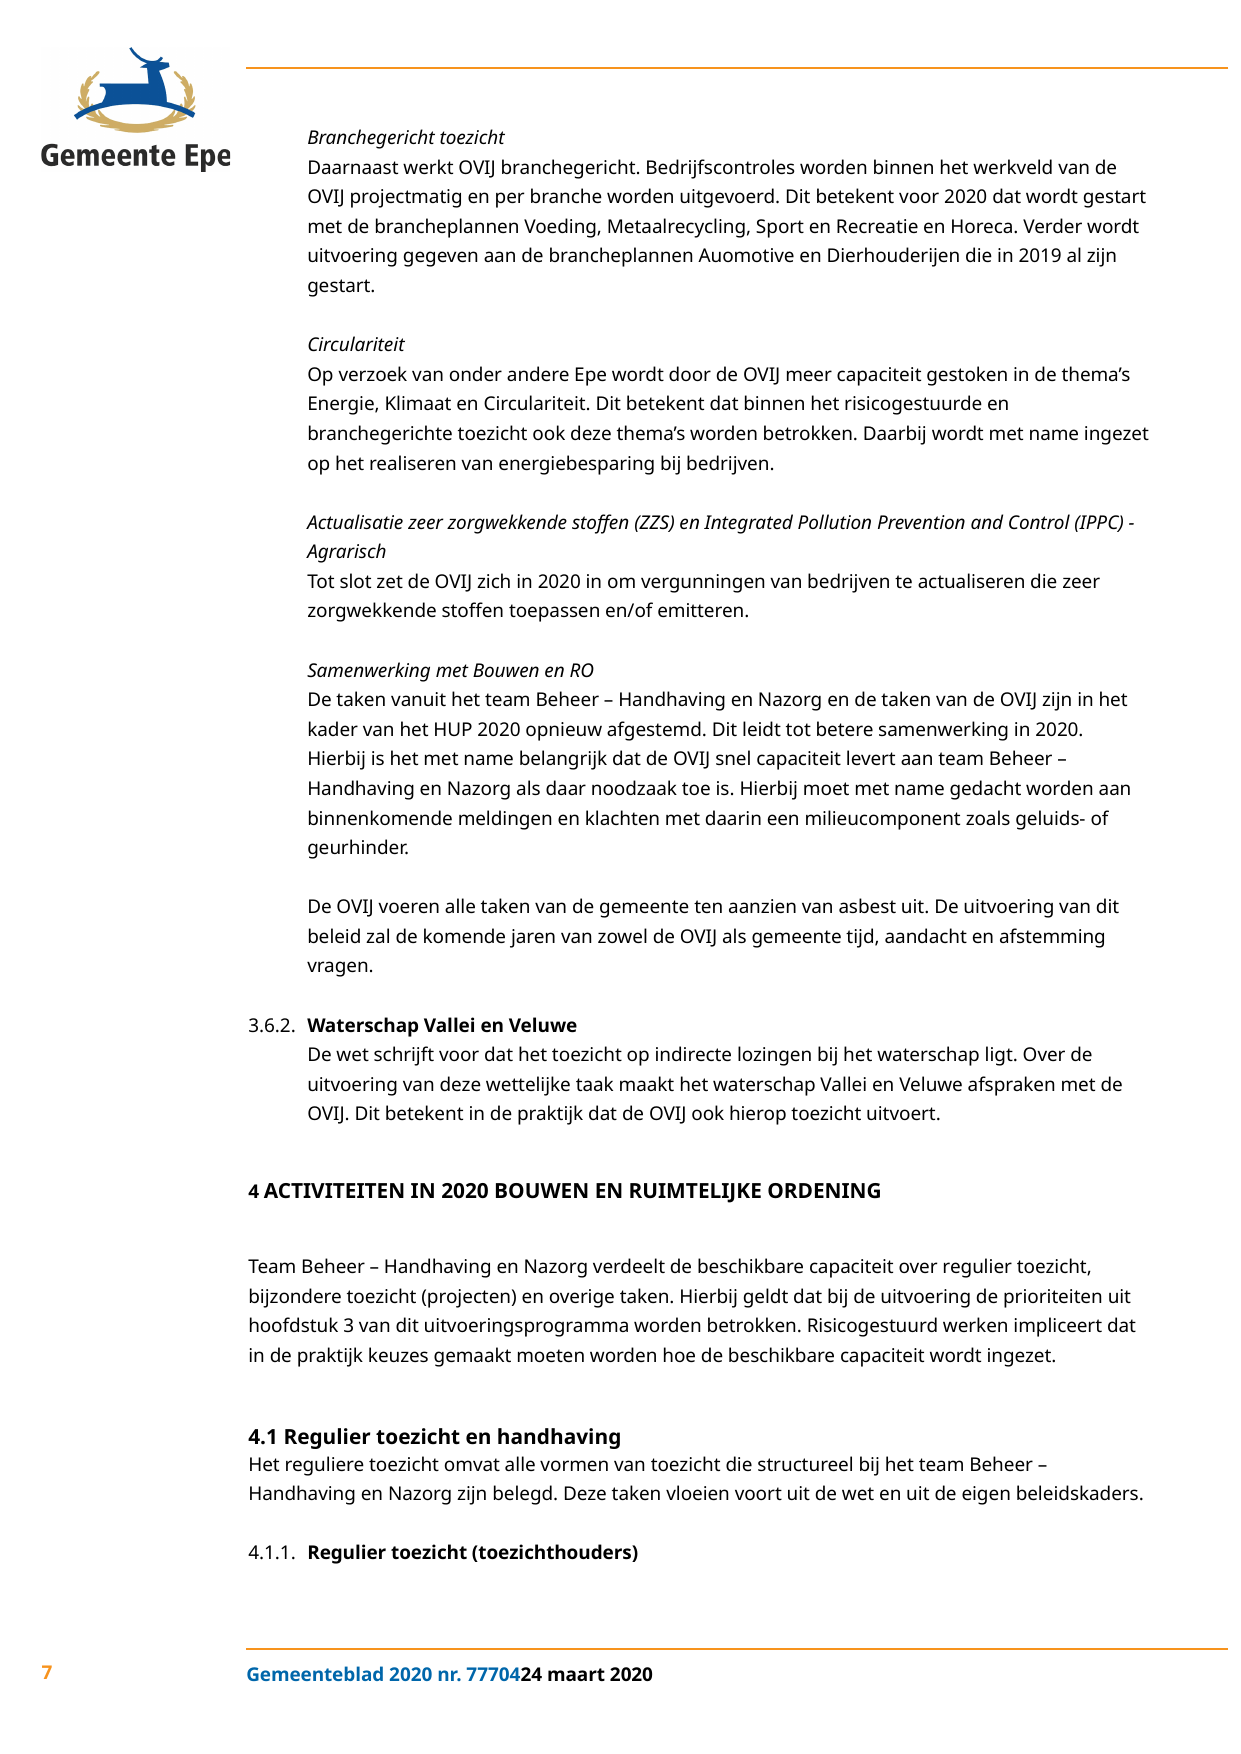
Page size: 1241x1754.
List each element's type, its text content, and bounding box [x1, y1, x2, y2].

list De wet schrijft voor dat het toezicht op indirecte lozingen bij het waterschap ligt. Over de uitvoering van deze wettelijke taak maakt het waterschap Vallei en Veluwe afspraken met de OVIJ. Dit betekent in de praktijk dat de OVIJ ook hierop toezicht uitvoert. [248, 1041, 1152, 1126]
list Tot slot zet de OVIJ zich in 2020 in om vergunningen van bedrijven te actualiseren die zeer zorgwekkende stoffen toepassen en/of emitteren. [248, 568, 1152, 623]
text 4.1 Regulier toezicht en handhaving [248, 1422, 1152, 1451]
list Actualisatie zeer zorgwekkende stoffen (ZZS) en Integrated Pollution Prevention and Control (IPPC) - Agrarisch [248, 509, 1152, 564]
text 4 ACTIVITEITEN IN 2020 BOUWEN EN RUIMTELIJKE ORDENING [248, 1176, 1152, 1204]
text Het reguliere toezicht omvat alle vormen van toezicht die structureel bij het team Beheer – Handhaving en Nazorg zijn belegd. Deze taken vloeien voort uit de wet en uit de eigen beleidskaders. [248, 1451, 1152, 1506]
list Hierbij is het met name belangrijk dat de OVIJ snel capaciteit levert aan team Beheer – Handhaving en Nazorg als daar noodzaak toe is. Hierbij moet met name gedacht worden aan binnenkomende meldingen en klachten met daarin een milieucomponent zoals geluids- of geurhinder. [248, 746, 1152, 860]
list Circulariteit [248, 331, 1152, 357]
list Branchegericht toezicht [248, 124, 1152, 150]
list Daarnaast werkt OVIJ branchegericht. Bedrijfscontroles worden binnen het werkveld van de OVIJ projectmatig en per branche worden uitgevoerd. Dit betekent voor 2020 dat wordt gestart met de brancheplannen Voeding, Metaalrecycling, Sport en Recreatie en Horeca. Verder wordt uitvoering gegeven aan de brancheplannen Auomotive en Dierhouderijen die in 2019 al zijn gestart. [248, 154, 1152, 298]
list Regulier toezicht (toezichthouders) [248, 1539, 1152, 1565]
list De taken vanuit het team Beheer – Handhaving en Nazorg en de taken van de OVIJ zijn in het kader van het HUP 2020 opnieuw afgestemd. Dit leidt tot betere samenwerking in 2020. [248, 686, 1152, 742]
picture [41, 47, 231, 172]
list Op verzoek van onder andere Epe wordt door de OVIJ meer capaciteit gestoken in de thema’s Energie, Klimaat en Circulariteit. Dit betekent dat binnen het risicogestuurde en branchegerichte toezicht ook deze thema’s worden betrokken. Daarbij wordt met name ingezet op het realiseren van energiebesparing bij bedrijven. [248, 361, 1152, 476]
list Waterschap Vallei en Veluwe [248, 1012, 1152, 1038]
text Team Beheer – Handhaving en Nazorg verdeelt de beschikbare capaciteit over regulier toezicht, bijzondere toezicht (projecten) en overige taken. Hierbij geldt dat bij de uitvoering de prioriteiten uit hoofdstuk 3 van dit uitvoeringsprogramma worden betrokken. Risicogestuurd werken impliceert dat in de praktijk keuzes gemaakt moeten worden hoe de beschikbare capaciteit wordt ingezet. [248, 1253, 1152, 1368]
list Samenwerking met Bouwen en RO [248, 657, 1152, 683]
list De OVIJ voeren alle taken van de gemeente ten aanzien van asbest uit. De uitvoering van dit beleid zal de komende jaren van zowel de OVIJ als gemeente tijd, aandacht en afstemming vragen. [248, 893, 1152, 978]
